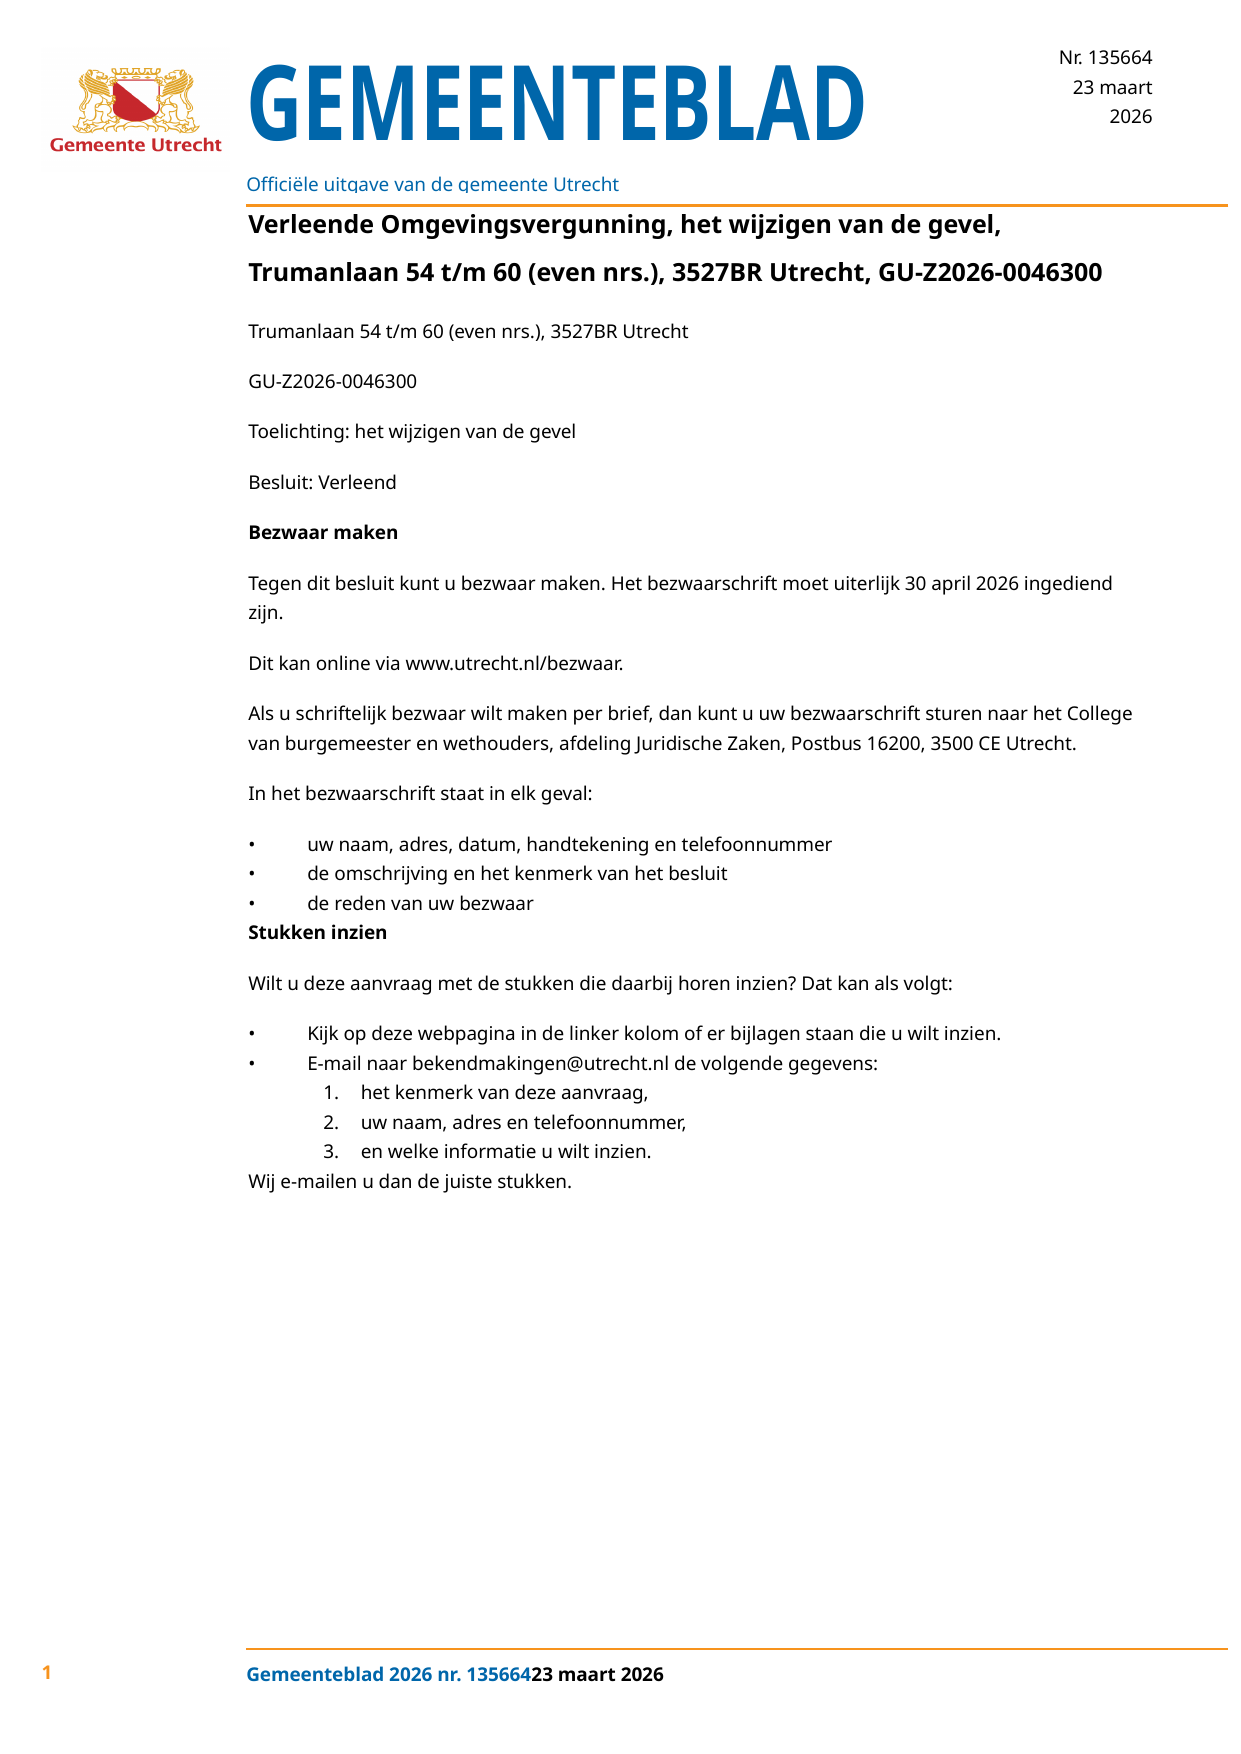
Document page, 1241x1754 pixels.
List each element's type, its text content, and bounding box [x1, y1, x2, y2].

text Wij e-mailen u dan de juiste stukken. [248, 1168, 1152, 1194]
text Trumanlaan 54 t/m 60 (even nrs.), 3527BR Utrecht [248, 318, 1152, 344]
list de reden van uw bezwaar [248, 890, 1152, 916]
list en welke informatie u wilt inzien. [323, 1139, 1152, 1164]
text Dit kan online via www.utrecht.nl/bezwaar. [248, 650, 1152, 676]
list uw naam, adres en telefoonnummer, [323, 1109, 1152, 1135]
text Stukken inzien [248, 919, 1152, 945]
list uw naam, adres, datum, handtekening en telefoonnummer [248, 831, 1152, 857]
text In het bezwaarschrift staat in elk geval: [248, 780, 1152, 806]
list het kenmerk van deze aanvraag, [323, 1079, 1152, 1105]
text Verleende Omgevingsvergunning, het wijzigen van de gevel, Trumanlaan 54 t/m 60 (even nrs.), 3527BR Utrecht, GU-Z2026-0046300 [248, 207, 1152, 288]
text Bezwaar maken [248, 519, 1152, 545]
list E-mail naar bekendmakingen@utrecht.nl de volgende gegevens: [248, 1050, 1152, 1076]
list Kijk op deze webpagina in de linker kolom of er bijlagen staan die u wilt inzien. [248, 1020, 1152, 1046]
text Wilt u deze aanvraag met de stukken die daarbij horen inzien? Dat kan als volgt: [248, 970, 1152, 996]
text Tegen dit besluit kunt u bezwaar maken. Het bezwaarschrift moet uiterlijk 30 april 2026 ingediend zijn. [248, 570, 1152, 625]
text Als u schriftelijk bezwaar wilt maken per brief, dan kunt u uw bezwaarschrift sturen naar het College van burgemeester en wethouders, afdeling Juridische Zaken, Postbus 16200, 3500 CE Utrecht. [248, 700, 1152, 756]
picture [41, 47, 231, 172]
text Besluit: Verleend [248, 469, 1152, 495]
list de omschrijving en het kenmerk van het besluit [248, 860, 1152, 886]
text Toelichting: het wijzigen van de gevel [248, 419, 1152, 444]
text GU-Z2026-0046300 [248, 368, 1152, 394]
